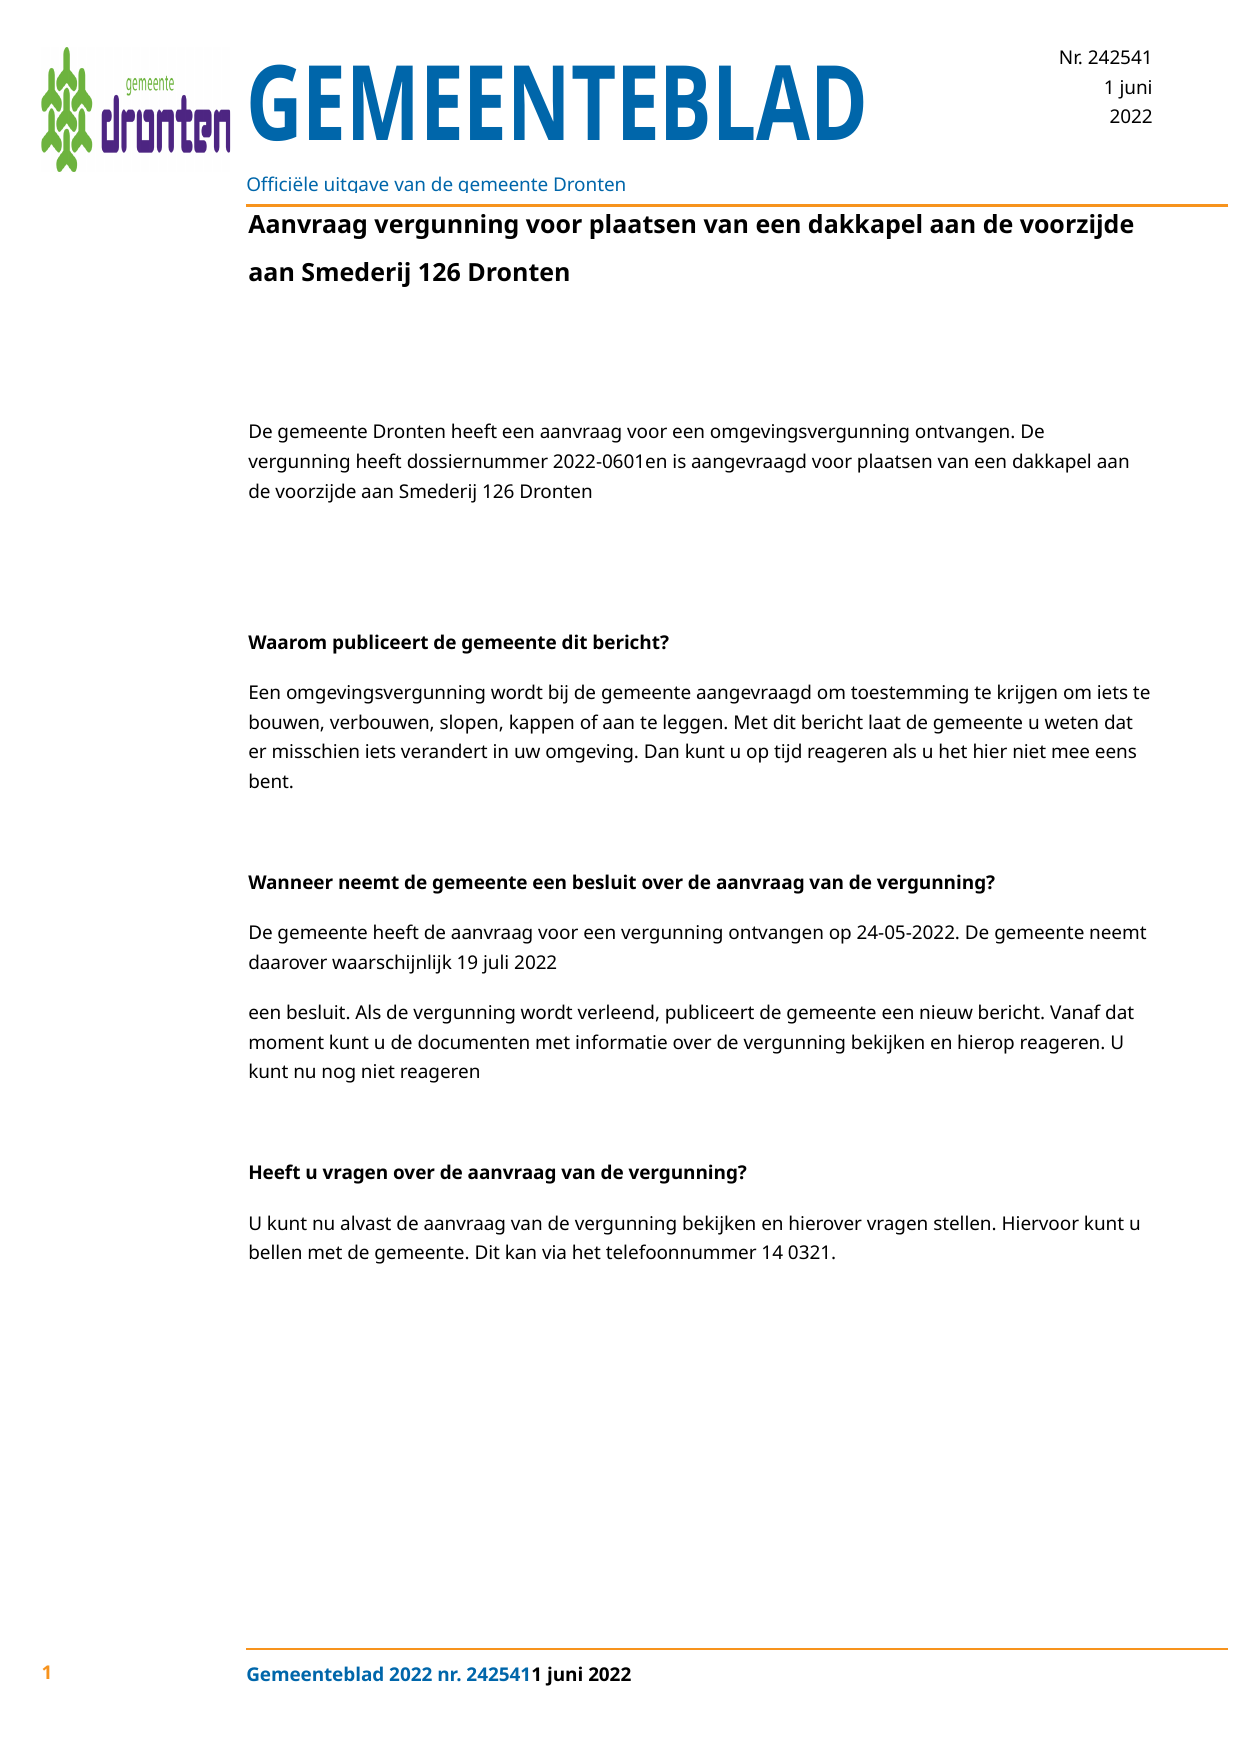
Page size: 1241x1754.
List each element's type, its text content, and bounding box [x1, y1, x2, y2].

text Wanneer neemt de gemeente een besluit over de aanvraag van de vergunning? [248, 869, 1152, 895]
text een besluit. Als de vergunning wordt verleend, publiceert de gemeente een nieuw bericht. Vanaf dat moment kunt u de documenten met informatie over de vergunning bekijken en hierop reageren. U kunt nu nog niet reageren [248, 999, 1152, 1084]
text U kunt nu alvast de aanvraag van de vergunning bekijken en hierover vragen stellen. Hiervoor kunt u bellen met de gemeente. Dit kan via het telefoonnummer 14 0321. [248, 1210, 1152, 1265]
text Heeft u vragen over de aanvraag van de vergunning? [248, 1159, 1152, 1185]
text Een omgevingsvergunning wordt bij de gemeente aangevraagd om toestemming te krijgen om iets te bouwen, verbouwen, slopen, kappen of aan te leggen. Met dit bericht laat de gemeente u weten dat er misschien iets verandert in uw omgeving. Dan kunt u op tijd reageren als u het hier niet mee eens bent. [248, 679, 1152, 794]
text De gemeente heeft de aanvraag voor een vergunning ontvangen op 24-05-2022. De gemeente neemt daarover waarschijnlijk 19 juli 2022 [248, 919, 1152, 975]
text Waarom publiceert de gemeente dit bericht? [248, 629, 1152, 655]
text De gemeente Dronten heeft een aanvraag voor een omgevingsvergunning ontvangen. De vergunning heeft dossiernummer 2022-0601en is aangevraagd voor plaatsen van een dakkapel aan de voorzijde aan Smederij 126 Dronten [248, 419, 1152, 504]
text Aanvraag vergunning voor plaatsen van een dakkapel aan de voorzijde aan Smederij 126 Dronten [248, 207, 1152, 288]
picture [41, 47, 231, 172]
